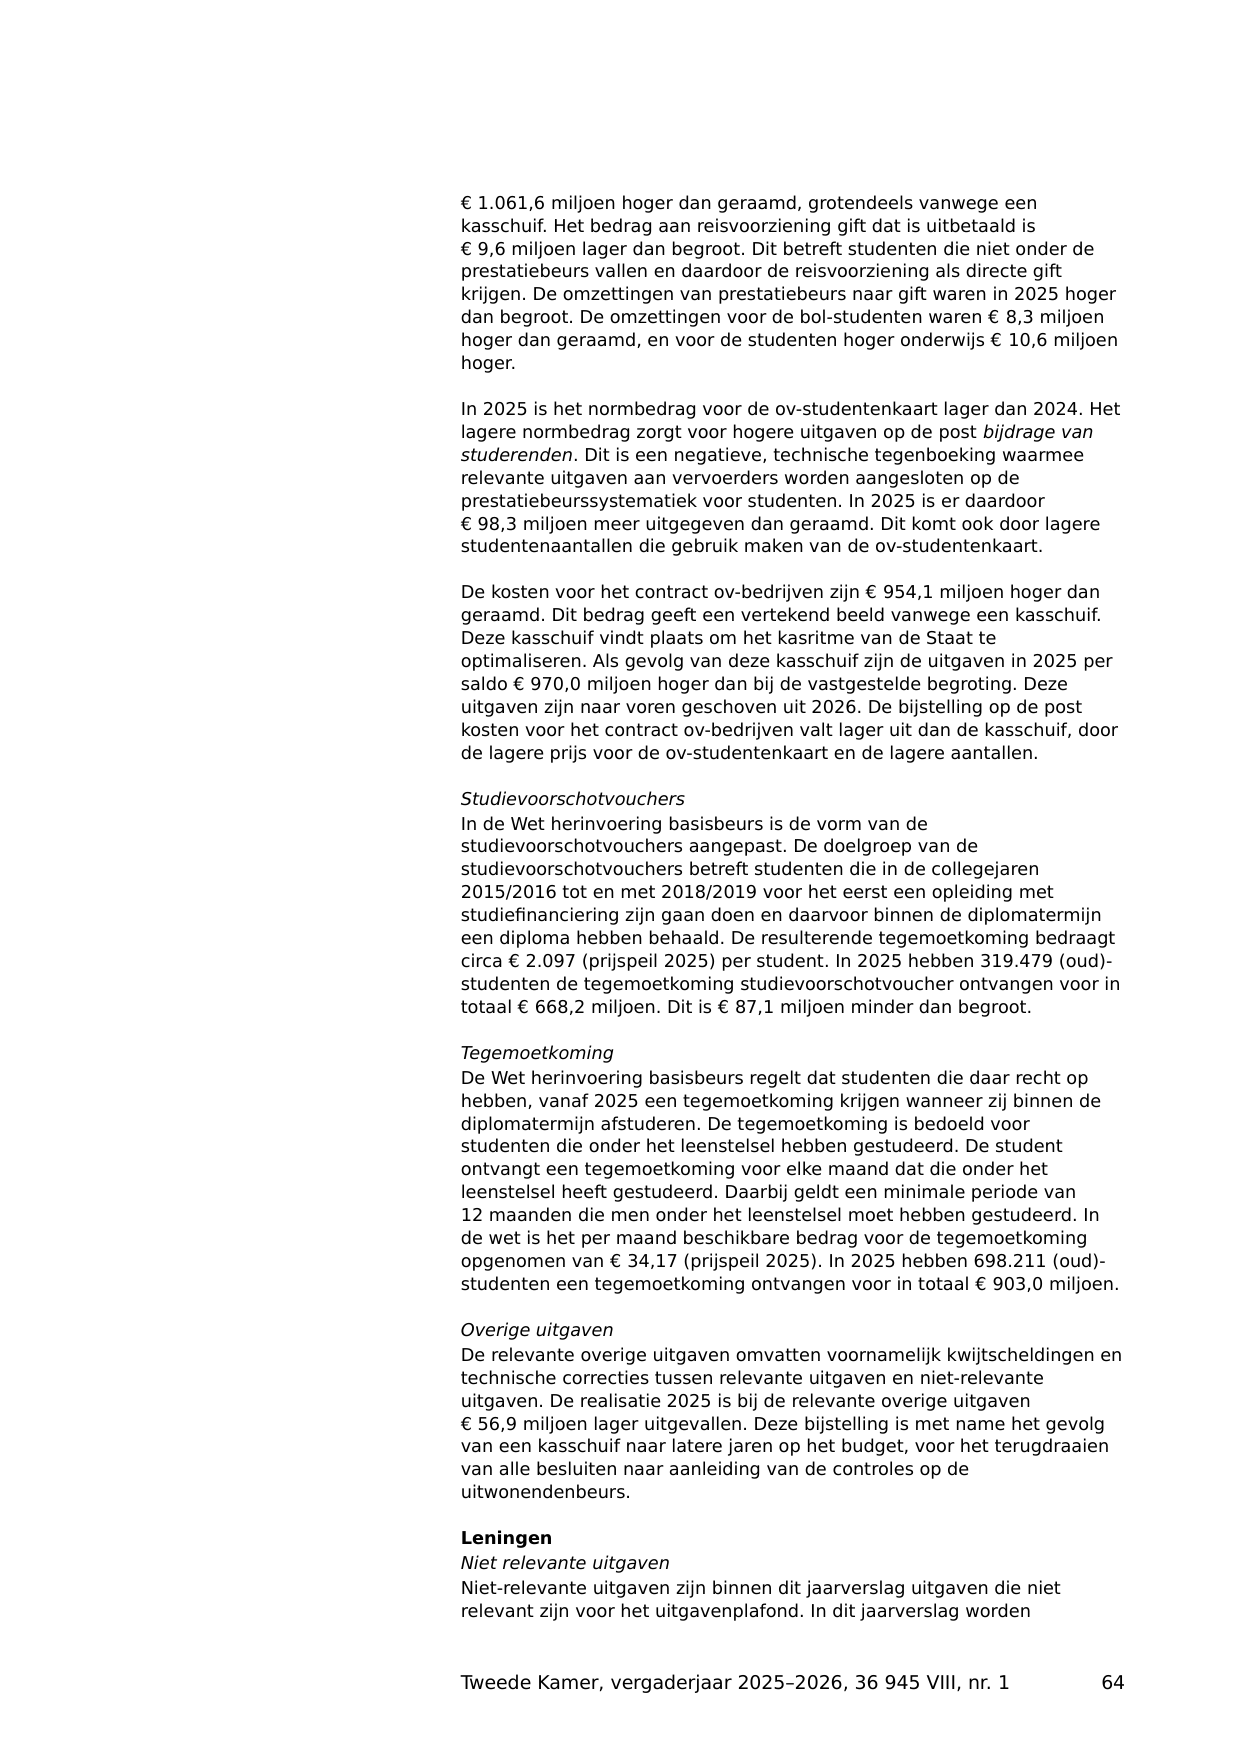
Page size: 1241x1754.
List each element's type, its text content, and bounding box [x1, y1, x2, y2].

text In de Wet herinvoering basisbeurs is de vorm van de studievoorschotvouchers aangepast. De doelgroep van de studievoorschotvouchers betreft studenten die in de collegejaren 2015/2016 tot en met 2018/2019 voor het eerst een opleiding met studiefinanciering zĳn gaan doen en daarvoor binnen de diplomatermĳn een diploma hebben behaald. De resulterende tegemoetkoming bedraagt circa € 2.097 (prĳspeil 2025) per student. In 2025 hebben 319.479 (oud)-studenten de tegemoetkoming studievoorschotvoucher ontvangen voor in totaal € 668,2 miljoen. Dit is € 87,1 miljoen minder dan begroot. [461, 812, 1125, 1018]
text De Wet herinvoering basisbeurs regelt dat studenten die daar recht op hebben, vanaf 2025 een tegemoetkoming krĳgen wanneer zĳ binnen de diplomatermĳn afstuderen. De tegemoetkoming is bedoeld voor studenten die onder het leenstelsel hebben gestudeerd. De student ontvangt een tegemoetkoming voor elke maand dat die onder het leenstelsel heeft gestudeerd. Daarbĳ geldt een minimale periode van 12 maanden die men onder het leenstelsel moet hebben gestudeerd. In de wet is het per maand beschikbare bedrag voor de tegemoetkoming opgenomen van € 34,17 (prijspeil 2025). In 2025 hebben 698.211 (oud)-studenten een tegemoetkoming ontvangen voor in totaal € 903,0 miljoen. [461, 1066, 1125, 1295]
text Tegemoetkoming [461, 1041, 1125, 1064]
text In 2025 is het normbedrag voor de ov-studentenkaart lager dan 2024. Het lagere normbedrag zorgt voor hogere uitgaven op de post bijdrage van studerenden. Dit is een negatieve, technische tegenboeking waarmee relevante uitgaven aan vervoerders worden aangesloten op de prestatiebeurssystematiek voor studenten. In 2025 is er daardoor € 98,3 miljoen meer uitgegeven dan geraamd. Dit komt ook door lagere studentenaantallen die gebruik maken van de ov-studentenkaart. [461, 397, 1125, 557]
text De kosten voor het contract ov-bedrijven zijn € 954,1 miljoen hoger dan geraamd. Dit bedrag geeft een vertekend beeld vanwege een kasschuif. Deze kasschuif vindt plaats om het kasritme van de Staat te optimaliseren. Als gevolg van deze kasschuif zijn de uitgaven in 2025 per saldo € 970,0 miljoen hoger dan bij de vastgestelde begroting. Deze uitgaven zijn naar voren geschoven uit 2026. De bijstelling op de post kosten voor het contract ov-bedrijven valt lager uit dan de kasschuif, door de lagere prijs voor de ov-studentenkaart en de lagere aantallen. [461, 580, 1125, 764]
text Overige uitgaven [461, 1318, 1125, 1341]
text Niet relevante uitgaven [461, 1551, 1125, 1574]
text Studievoorschotvouchers [461, 787, 1125, 809]
text Niet-relevante uitgaven zijn binnen dit jaarverslag uitgaven die niet relevant zijn voor het uitgavenplafond. In dit jaarverslag worden [461, 1576, 1125, 1622]
text De relevante overige uitgaven omvatten voornamelĳk kwĳtscheldingen en technische correcties tussen relevante uitgaven en niet-relevante uitgaven. De realisatie 2025 is bĳ de relevante overige uitgaven € 56,9 miljoen lager uitgevallen. Deze bĳstelling is met name het gevolg van een kasschuif naar latere jaren op het budget, voor het terugdraaien van alle besluiten naar aanleiding van de controles op de uitwonendenbeurs. [461, 1343, 1125, 1503]
text Leningen [461, 1526, 1125, 1549]
text € 1.061,6 miljoen hoger dan geraamd, grotendeels vanwege een kasschuif. Het bedrag aan reisvoorziening gift dat is uitbetaald is € 9,6 miljoen lager dan begroot. Dit betreft studenten die niet onder de prestatiebeurs vallen en daardoor de reisvoorziening als directe gift krijgen. De omzettingen van prestatiebeurs naar gift waren in 2025 hoger dan begroot. De omzettingen voor de bol-studenten waren € 8,3 miljoen hoger dan geraamd, en voor de studenten hoger onderwijs € 10,6 miljoen hoger. [461, 191, 1125, 374]
